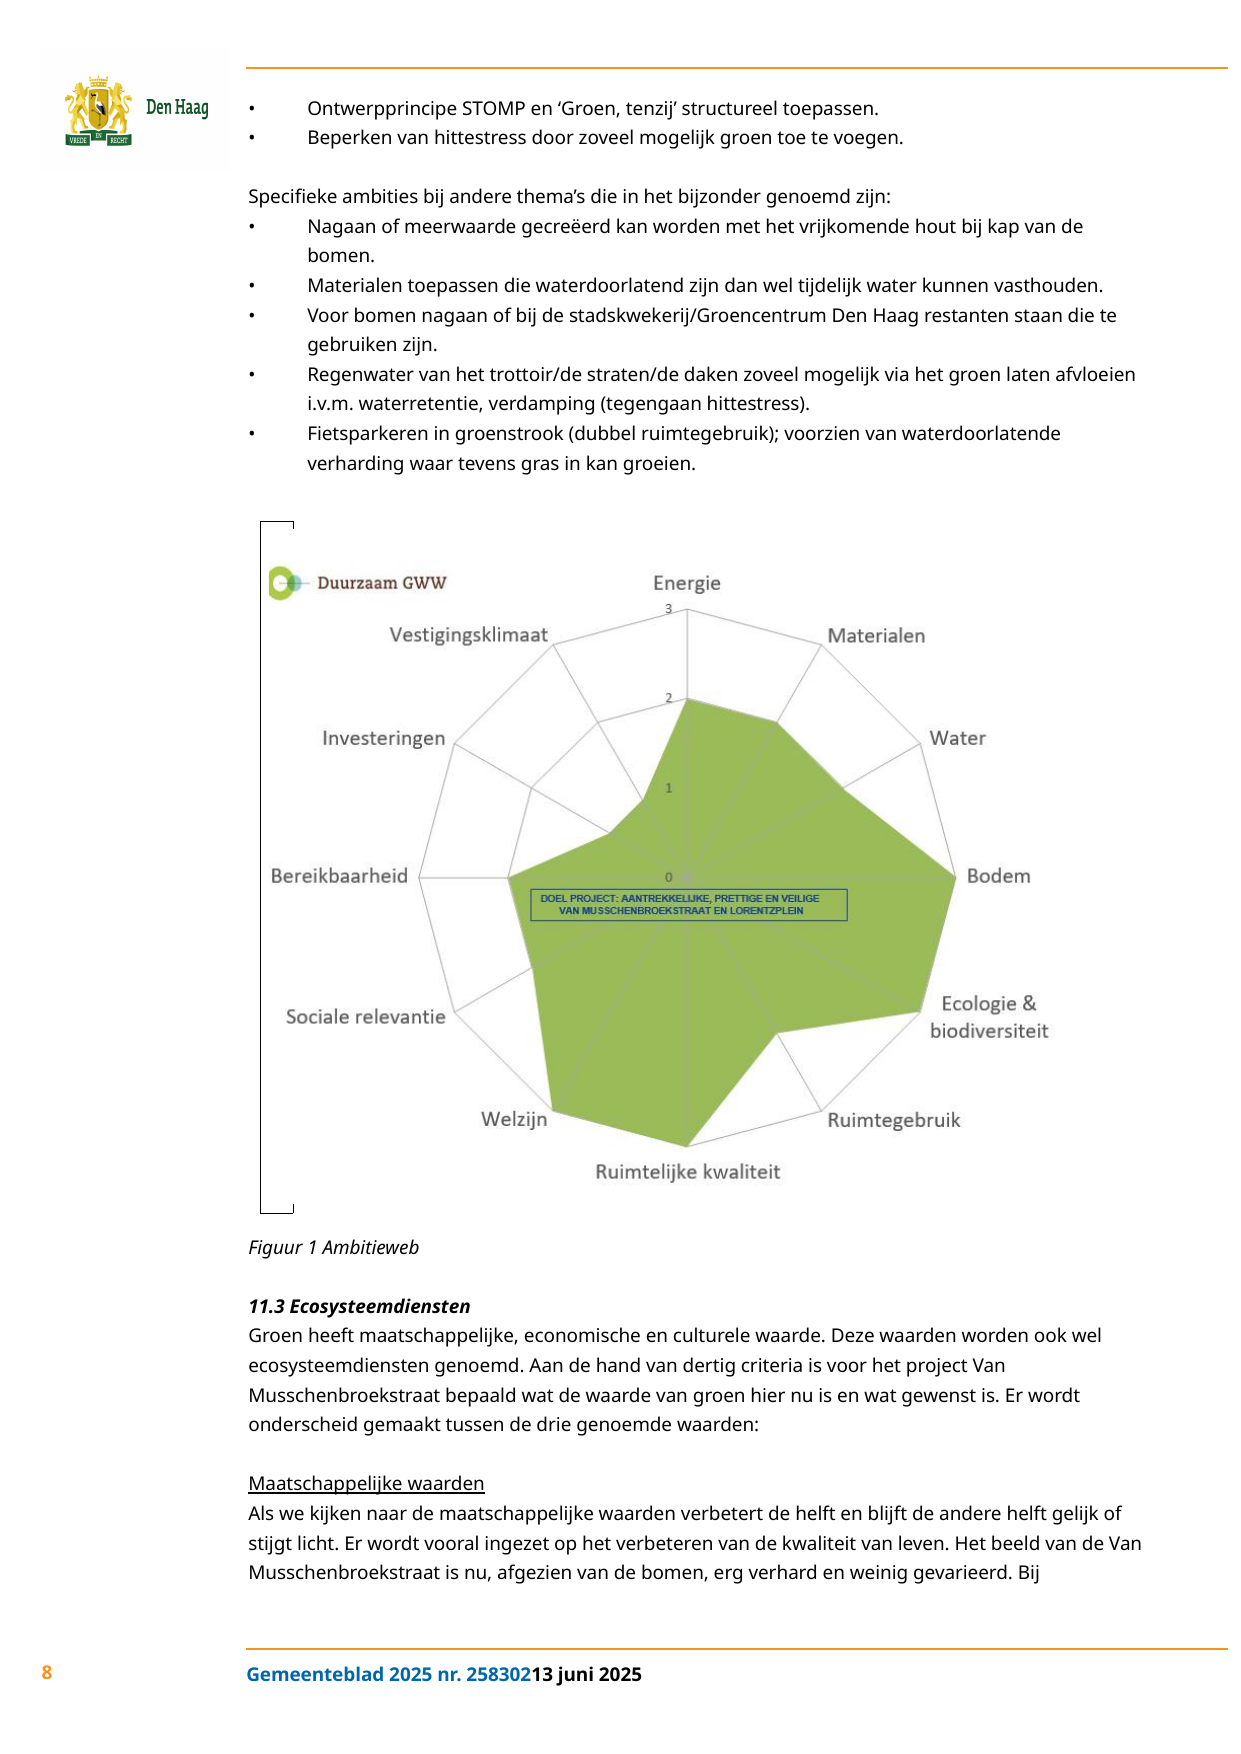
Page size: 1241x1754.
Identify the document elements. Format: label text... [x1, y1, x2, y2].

list Beperken van hittestress door zoveel mogelijk groen toe te voegen. [248, 124, 1152, 150]
list Voor bomen nagaan of bij de stadskwekerij/Groencentrum Den Haag restanten staan die te gebruiken zijn. [248, 302, 1152, 357]
text 11.3 Ecosysteemdiensten [248, 1293, 1152, 1319]
list Nagaan of meerwaarde gecreëerd kan worden met het vrijkomende hout bij kap van de bomen. [248, 213, 1152, 268]
list Ontwerpprincipe STOMP en ‘Groen, tenzij’ structureel toepassen. [248, 95, 1152, 121]
text Maatschappelijke waarden [248, 1471, 1152, 1496]
text Figuur 1 Ambitieweb [248, 1234, 1152, 1260]
picture [41, 47, 231, 172]
text Als we kijken naar de maatschappelijke waarden verbetert de helft en blijft de andere helft gelijk of stijgt licht. Er wordt vooral ingezet op het verbeteren van de kwaliteit van leven. Het beeld van de Van Musschenbroekstraat is nu, afgezien van de bomen, erg verhard en weinig gevarieerd. Bij [248, 1500, 1152, 1585]
text Specifieke ambities bij andere thema’s die in het bijzonder genoemd zijn: [248, 183, 1152, 209]
list Fietsparkeren in groenstrook (dubbel ruimtegebruik); voorzien van waterdoorlatende verharding waar tevens gras in kan groeien. [248, 420, 1152, 476]
list Materialen toepassen die waterdoorlatend zijn dan wel tijdelijk water kunnen vasthouden. [248, 272, 1152, 298]
list Regenwater van het trottoir/de straten/de daken zoveel mogelijk via het groen laten afvloeien i.v.m. waterretentie, verdamping (tegengaan hittestress). [248, 361, 1152, 416]
picture [268, 529, 1096, 1204]
text Groen heeft maatschappelijke, economische en culturele waarde. Deze waarden worden ook wel ecosysteemdiensten genoemd. Aan de hand van dertig criteria is voor het project Van Musschenbroekstraat bepaald wat de waarde van groen hier nu is en wat gewenst is. Er wordt onderscheid gemaakt tussen de drie genoemde waarden: [248, 1323, 1152, 1437]
